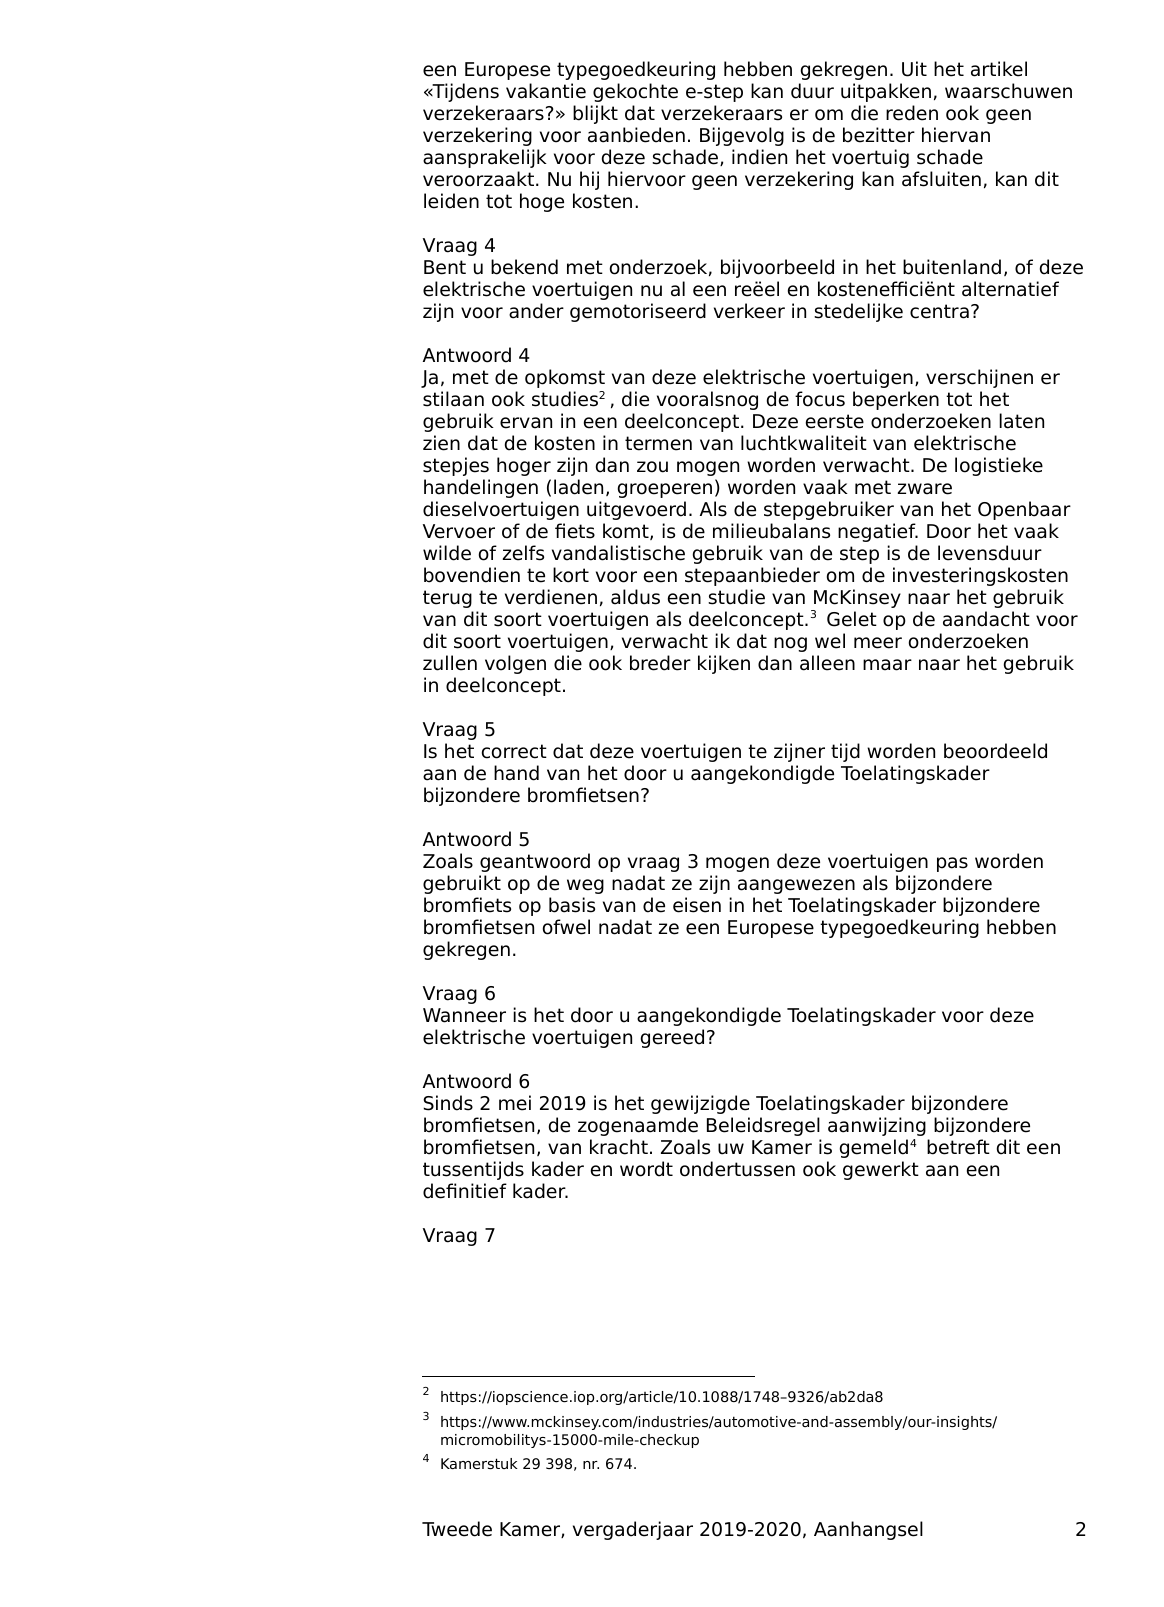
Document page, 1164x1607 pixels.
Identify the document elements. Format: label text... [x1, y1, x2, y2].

text Antwoord 5 [422, 829, 1087, 851]
text Vraag 4 [422, 235, 1087, 257]
text Ja, met de opkomst van deze elektrische voertuigen, verschijnen er stilaan ook studies, die vooralsnog de focus beperken tot het gebruik ervan in een deelconcept. Deze eerste onderzoeken laten zien dat de kosten in termen van luchtkwaliteit van elektrische stepjes hoger zijn dan zou mogen worden verwacht. De logistieke handelingen (laden, groeperen) worden vaak met zware dieselvoertuigen uitgevoerd. Als de stepgebruiker van het Openbaar Vervoer of de fiets komt, is de milieubalans negatief. Door het vaak wilde of zelfs vandalistische gebruik van de step is de levensduur bovendien te kort voor een stepaanbieder om de investeringskosten terug te verdienen, aldus een studie van McKinsey naar het gebruik van dit soort voertuigen als deelconcept. Gelet op de aandacht voor dit soort voertuigen, verwacht ik dat nog wel meer onderzoeken zullen volgen die ook breder kijken dan alleen maar naar het gebruik in deelconcept. [422, 367, 1087, 697]
text Vraag 6 [422, 983, 1087, 1005]
text Kamerstuk 29 398, nr. 674. [422, 1452, 1087, 1474]
text https://iopscience.iop.org/article/10.1088/1748–9326/ab2da8 [422, 1385, 1087, 1407]
text Bent u bekend met onderzoek, bijvoorbeeld in het buitenland, of deze elektrische voertuigen nu al een reëel en kostenefficiënt alternatief zijn voor ander gemotoriseerd verkeer in stedelijke centra? [422, 257, 1087, 323]
text Is het correct dat deze voertuigen te zijner tijd worden beoordeeld aan de hand van het door u aangekondigde Toelatingskader bijzondere bromfietsen? [422, 741, 1087, 807]
text Antwoord 6 [422, 1071, 1087, 1093]
text Zoals geantwoord op vraag 3 mogen deze voertuigen pas worden gebruikt op de weg nadat ze zijn aangewezen als bijzondere bromfiets op basis van de eisen in het Toelatingskader bijzondere bromfietsen ofwel nadat ze een Europese typegoedkeuring hebben gekregen. [422, 851, 1087, 961]
text Antwoord 4 [422, 345, 1087, 367]
text Wanneer is het door u aangekondigde Toelatingskader voor deze elektrische voertuigen gereed? [422, 1005, 1087, 1049]
text een Europese typegoedkeuring hebben gekregen. Uit het artikel «Tijdens vakantie gekochte e-step kan duur uitpakken, waarschuwen verzekeraars?» blijkt dat verzekeraars er om die reden ook geen verzekering voor aanbieden. Bijgevolg is de bezitter hiervan aansprakelijk voor deze schade, indien het voertuig schade veroorzaakt. Nu hij hiervoor geen verzekering kan afsluiten, kan dit leiden tot hoge kosten. [422, 59, 1087, 213]
text Sinds 2 mei 2019 is het gewijzigde Toelatingskader bijzondere bromfietsen, de zogenaamde Beleidsregel aanwijzing bijzondere bromfietsen, van kracht. Zoals uw Kamer is gemeld betreft dit een tussentijds kader en wordt ondertussen ook gewerkt aan een definitief kader. [422, 1093, 1087, 1203]
text https://www.mckinsey.com/industries/automotive-and-assembly/our-insights/micromobilitys-15000-mile-checkup [422, 1410, 1087, 1449]
text Vraag 5 [422, 719, 1087, 741]
text Vraag 7 [422, 1225, 1087, 1247]
